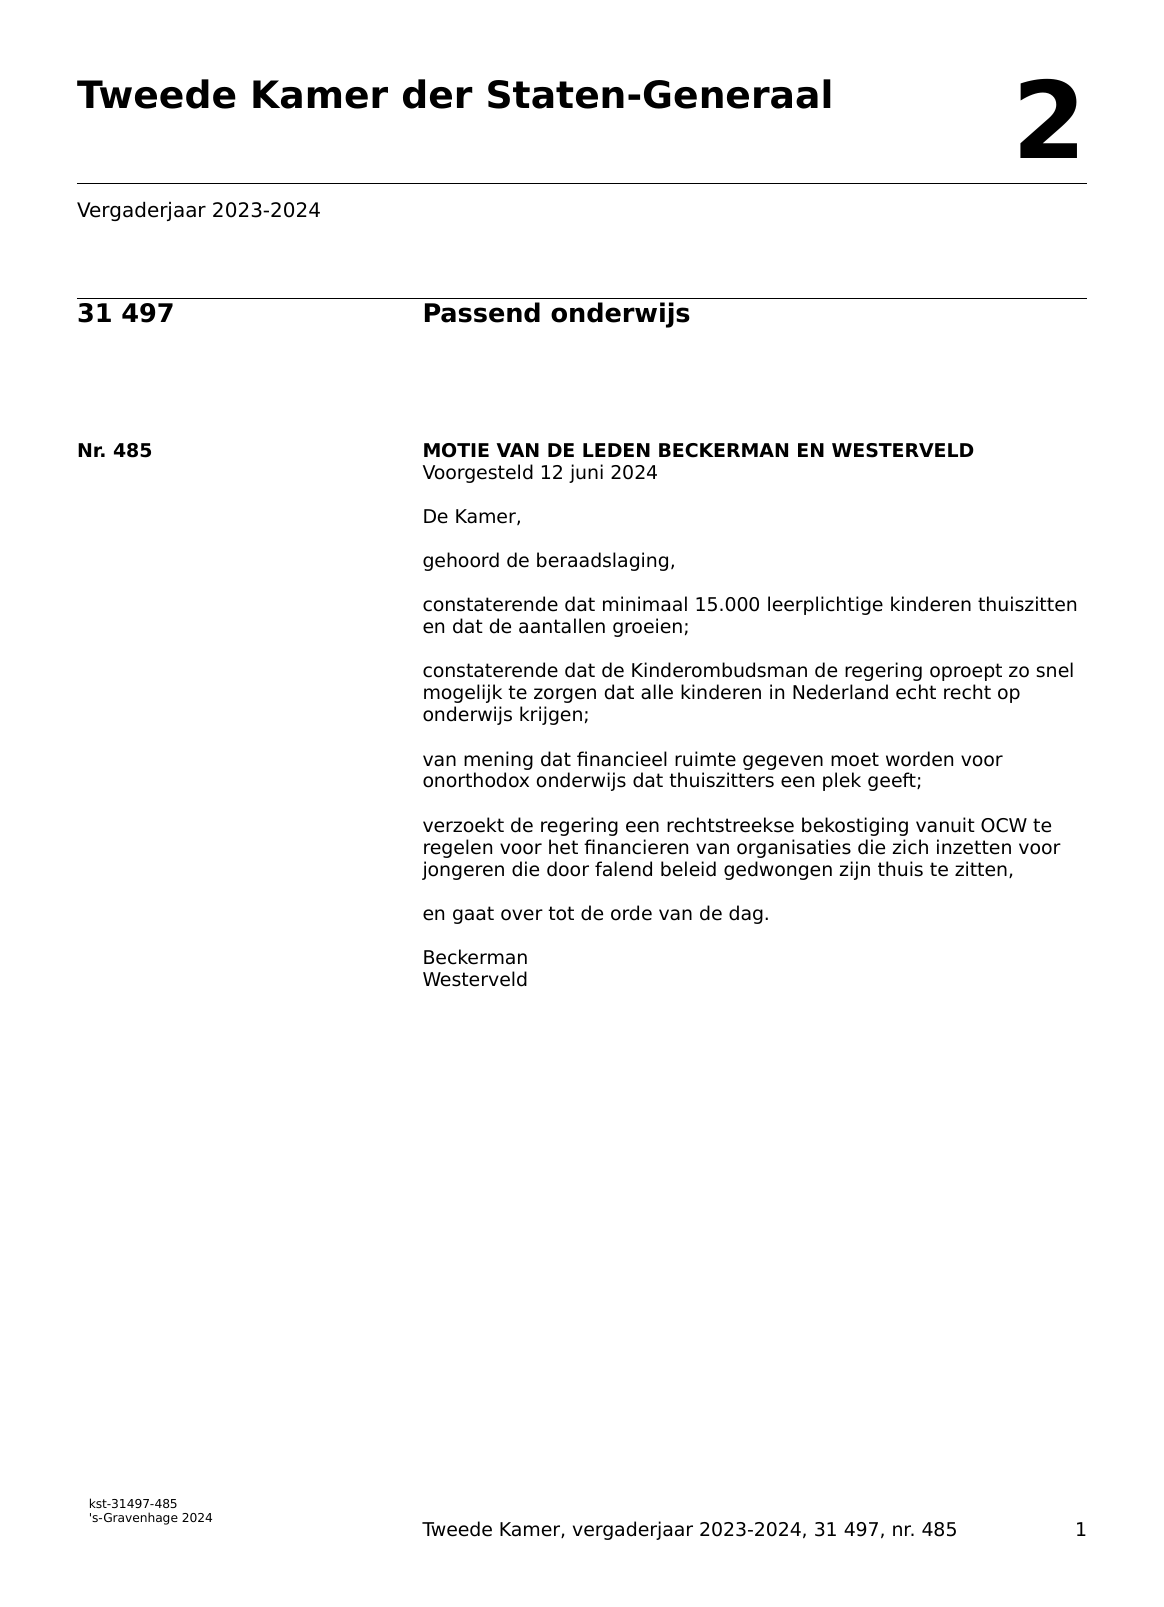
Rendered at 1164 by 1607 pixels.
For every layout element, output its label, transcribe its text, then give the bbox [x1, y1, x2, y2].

subtitle 31 497 Passend onderwijs [77, 299, 1087, 329]
text Westerveld [422, 969, 1087, 991]
text constaterende dat minimaal 15.000 leerplichtige kinderen thuiszitten en dat de aantallen groeien; [422, 594, 1087, 638]
table_header Tweede Kamer der Staten-Generaal [77, 59, 886, 183]
text kst-31497-485 [88, 1497, 323, 1511]
text Beckerman [422, 947, 1087, 969]
text constaterende dat de Kinderombudsman de regering oproept zo snel mogelijk te zorgen dat alle kinderen in Nederland echt recht op onderwijs krijgen; [422, 660, 1087, 726]
text gehoord de beraadslaging, [422, 550, 1087, 572]
text van mening dat financieel ruimte gegeven moet worden voor onorthodox onderwijs dat thuiszitters een plek geeft; [422, 748, 1087, 792]
subtitle Nr. 485 MOTIE VAN DE LEDEN BECKERMAN EN WESTERVELD [77, 440, 1087, 462]
table_header 2 [886, 59, 1087, 183]
text 's-Gravenhage 2024 [88, 1511, 323, 1525]
text verzoekt de regering een rechtstreekse bekostiging vanuit OCW te regelen voor het financieren van organisaties die zich inzetten voor jongeren die door falend beleid gedwongen zijn thuis te zitten, [422, 814, 1087, 881]
table_cell Vergaderjaar 2023-2024 [77, 184, 1087, 298]
text Voorgesteld 12 juni 2024 [422, 462, 1087, 484]
text en gaat over tot de orde van de dag. [422, 903, 1087, 925]
text De Kamer, [422, 506, 1087, 528]
